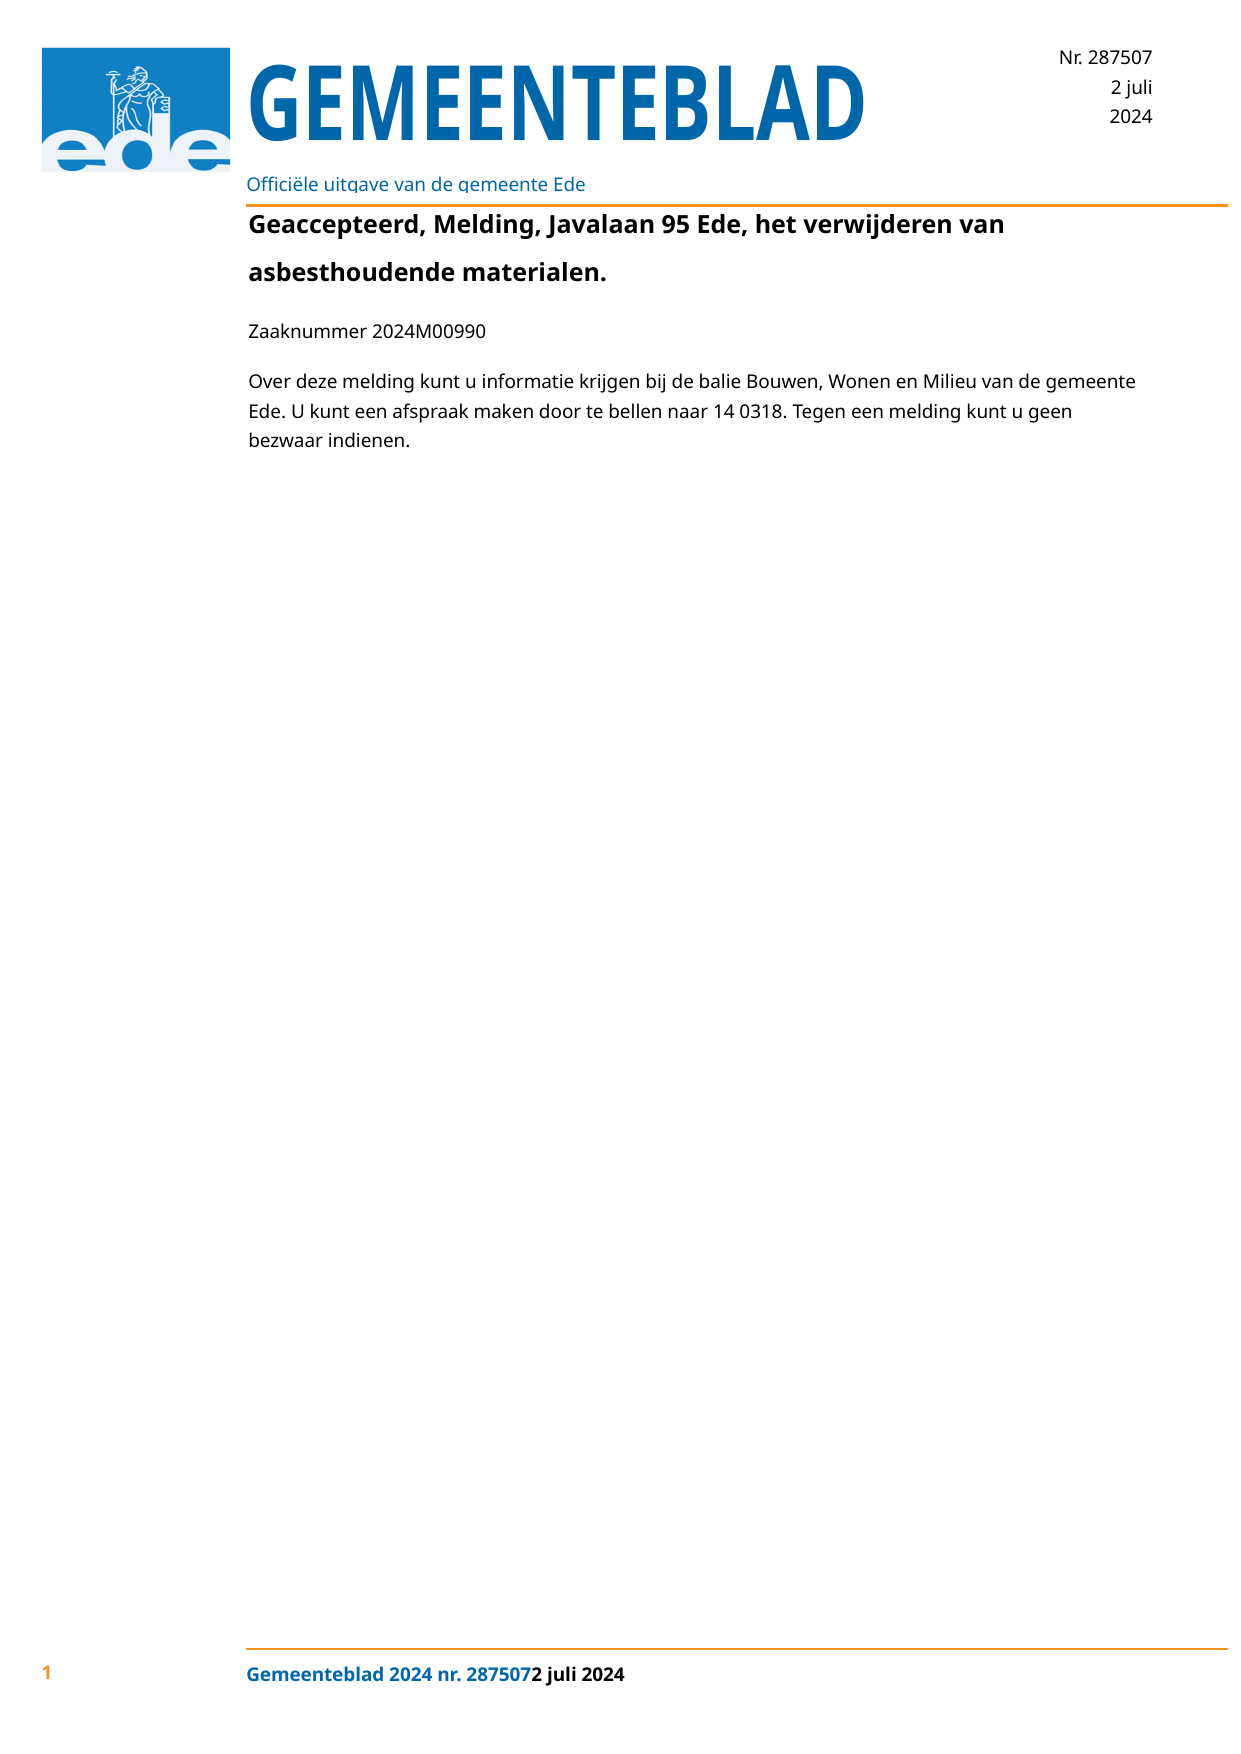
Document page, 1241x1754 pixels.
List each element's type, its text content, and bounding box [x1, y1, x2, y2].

picture [41, 47, 231, 172]
text Over deze melding kunt u informatie krijgen bij de balie Bouwen, Wonen en Milieu van de gemeente Ede. U kunt een afspraak maken door te bellen naar 14 0318. Tegen een melding kunt u geen bezwaar indienen. [248, 368, 1152, 453]
text Geaccepteerd, Melding, Javalaan 95 Ede, het verwijderen van asbesthoudende materialen. [248, 207, 1152, 288]
text Zaaknummer 2024M00990 [248, 318, 1152, 344]
